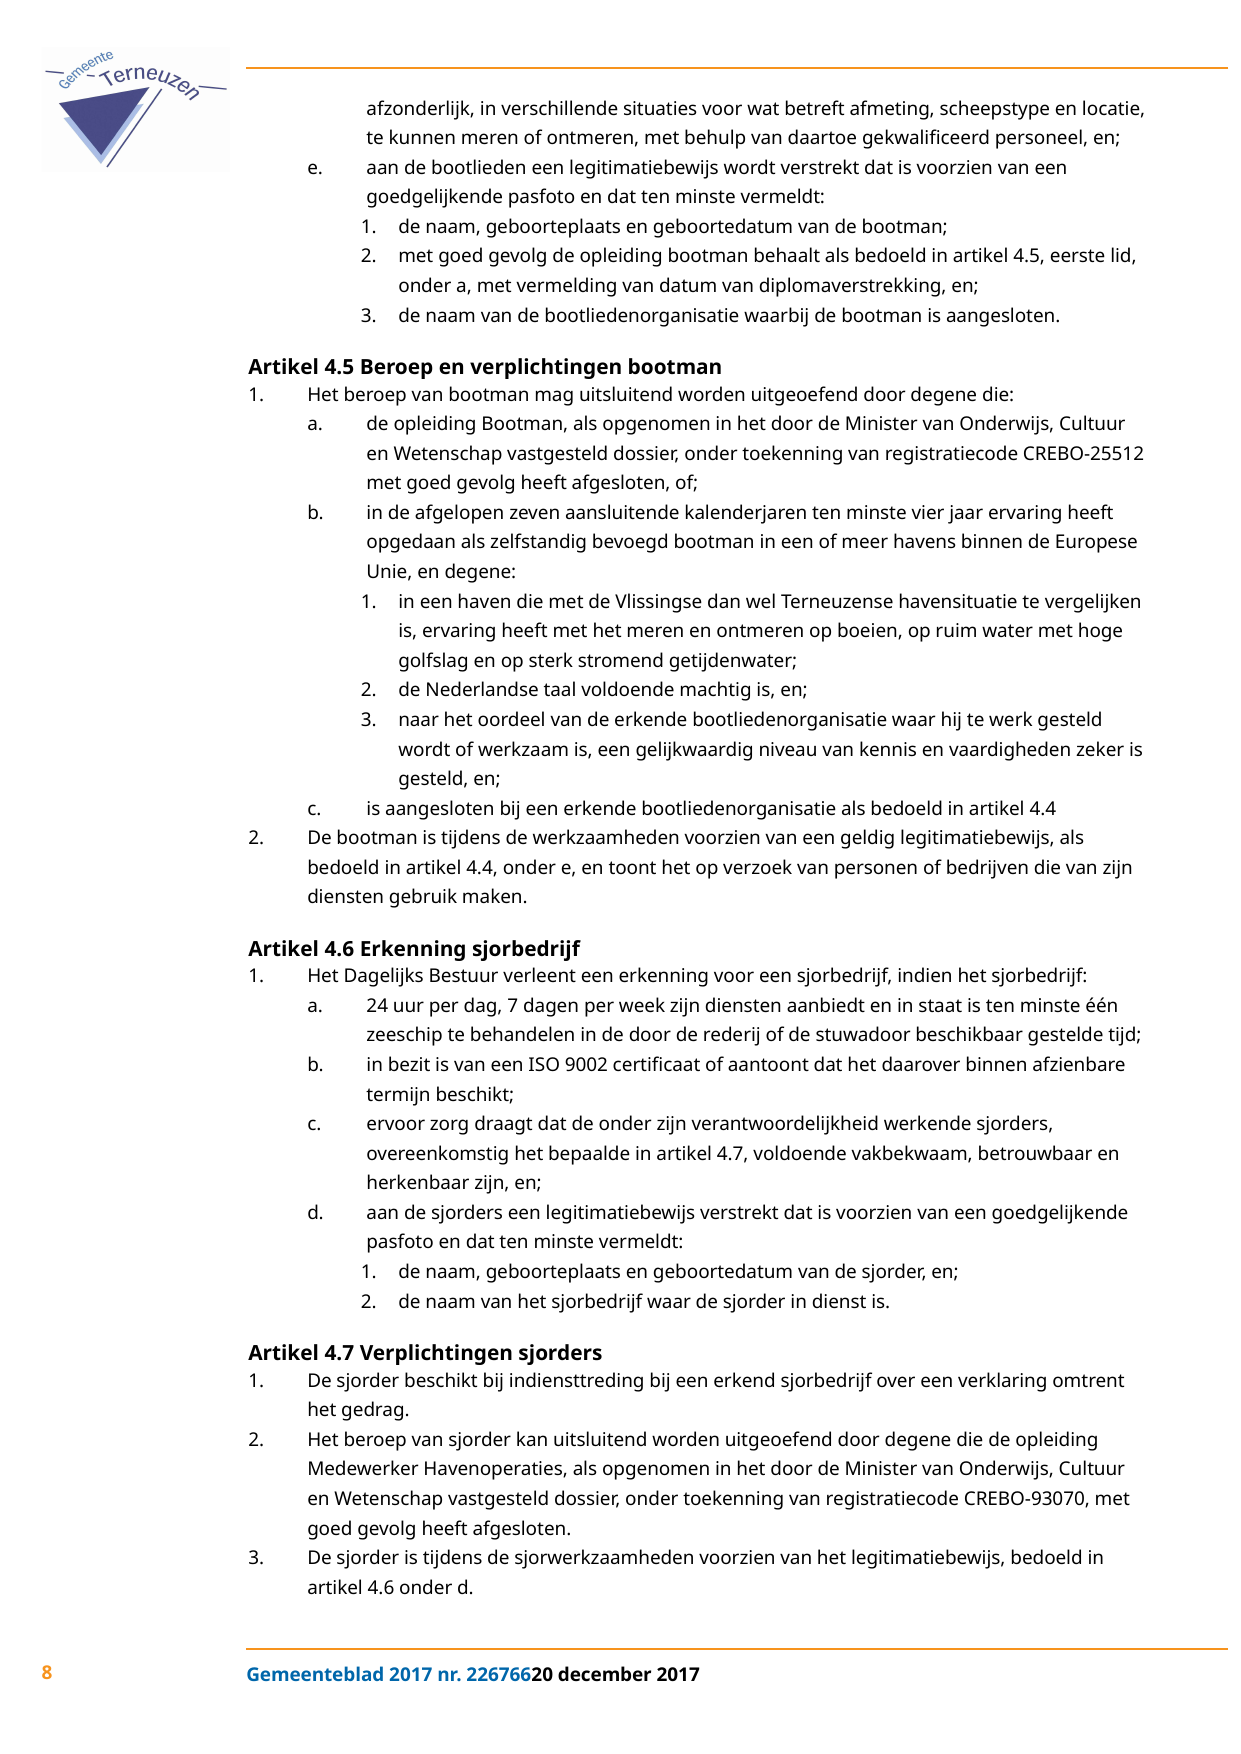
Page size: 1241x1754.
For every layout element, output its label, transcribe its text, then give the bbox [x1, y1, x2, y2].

picture [41, 47, 231, 172]
list de naam, geboorteplaats en geboortedatum van de bootman; [361, 213, 1152, 239]
list naar het oordeel van de erkende bootliedenorganisatie waar hij te werk gesteld wordt of werkzaam is, een gelijkwaardig niveau van kennis en vaardigheden zeker is gesteld, en; [361, 706, 1152, 791]
list de naam, geboorteplaats en geboortedatum van de sjorder, en; [361, 1258, 1152, 1284]
list De sjorder is tijdens de sjorwerkzaamheden voorzien van het legitimatiebewijs, bedoeld in artikel 4.6 onder d. [248, 1544, 1152, 1599]
list aan de bootlieden een legitimatiebewijs wordt verstrekt dat is voorzien van een goedgelijkende pasfoto en dat ten minste vermeldt: [307, 154, 1152, 209]
list 24 uur per dag, 7 dagen per week zijn diensten aanbiedt en in staat is ten minste één zeeschip te behandelen in de door de rederij of de stuwadoor beschikbaar gestelde tijd; [307, 992, 1152, 1047]
list Het beroep van sjorder kan uitsluitend worden uitgeoefend door degene die de opleiding Medewerker Havenoperaties, als opgenomen in het door de Minister van Onderwijs, Cultuur en Wetenschap vastgesteld dossier, onder toekenning van registratiecode CREBO-93070, met goed gevolg heeft afgesloten. [248, 1426, 1152, 1540]
list aan de sjorders een legitimatiebewijs verstrekt dat is voorzien van een goedgelijkende pasfoto en dat ten minste vermeldt: [307, 1199, 1152, 1254]
list de opleiding Bootman, als opgenomen in het door de Minister van Onderwijs, Cultuur en Wetenschap vastgesteld dossier, onder toekenning van registratiecode CREBO-25512 met goed gevolg heeft afgesloten, of; [307, 410, 1152, 495]
list in bezit is van een ISO 9002 certificaat of aantoont dat het daarover binnen afzienbare termijn beschikt; [307, 1051, 1152, 1107]
list De sjorder beschikt bij indiensttreding bij een erkend sjorbedrijf over een verklaring omtrent het gedrag. [248, 1367, 1152, 1422]
list in een haven die met de Vlissingse dan wel Terneuzense havensituatie te vergelijken is, ervaring heeft met het meren en ontmeren op boeien, op ruim water met hoge golfslag en op sterk stromend getijdenwater; [361, 588, 1152, 673]
list met goed gevolg de opleiding bootman behaalt als bedoeld in artikel 4.5, eerste lid, onder a, met vermelding van datum van diplomaverstrekking, en; [361, 243, 1152, 298]
list Het beroep van bootman mag uitsluitend worden uitgeoefend door degene die: [248, 381, 1152, 406]
list in de afgelopen zeven aansluitende kalenderjaren ten minste vier jaar ervaring heeft opgedaan als zelfstandig bevoegd bootman in een of meer havens binnen de Europese Unie, en degene: [307, 499, 1152, 584]
list de Nederlandse taal voldoende machtig is, en; [361, 677, 1152, 702]
text Artikel 4.7 Verplichtingen sjorders [248, 1338, 1152, 1367]
text Artikel 4.6 Erkenning sjorbedrijf [248, 934, 1152, 962]
list de naam van de bootliedenorganisatie waarbij de bootman is aangesloten. [361, 302, 1152, 328]
text Artikel 4.5 Beroep en verplichtingen bootman [248, 352, 1152, 381]
list de naam van het sjorbedrijf waar de sjorder in dienst is. [361, 1288, 1152, 1314]
list De bootman is tijdens de werkzaamheden voorzien van een geldig legitimatiebewijs, als bedoeld in artikel 4.4, onder e, en toont het op verzoek van personen of bedrijven die van zijn diensten gebruik maken. [248, 824, 1152, 909]
list afzonderlijk, in verschillende situaties voor wat betreft afmeting, scheepstype en locatie, te kunnen meren of ontmeren, met behulp van daartoe gekwalificeerd personeel, en; [307, 95, 1152, 150]
list is aangesloten bij een erkende bootliedenorganisatie als bedoeld in artikel 4.4 [307, 795, 1152, 821]
list ervoor zorg draagt dat de onder zijn verantwoordelijkheid werkende sjorders, overeenkomstig het bepaalde in artikel 4.7, voldoende vakbekwaam, betrouwbaar en herkenbaar zijn, en; [307, 1110, 1152, 1195]
list Het Dagelijks Bestuur verleent een erkenning voor een sjorbedrijf, indien het sjorbedrijf: [248, 962, 1152, 988]
